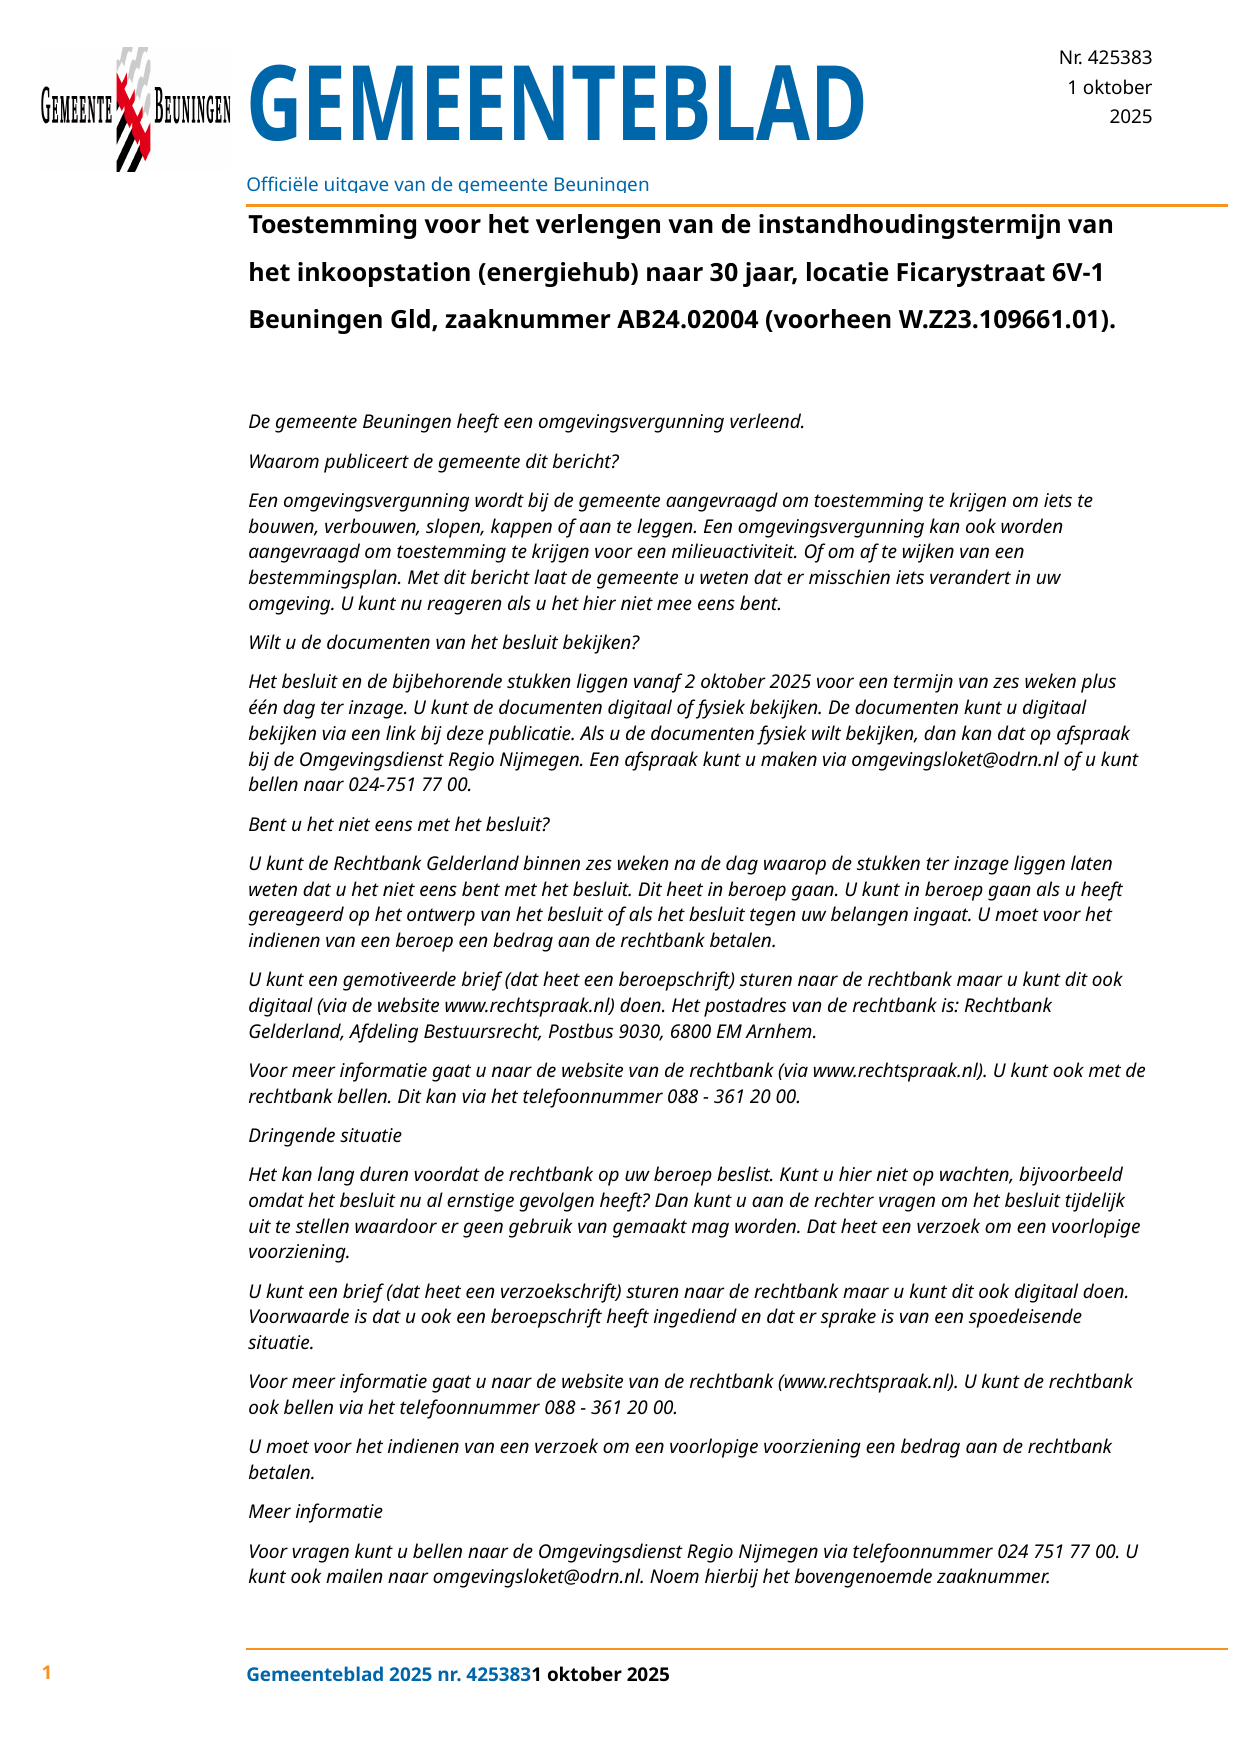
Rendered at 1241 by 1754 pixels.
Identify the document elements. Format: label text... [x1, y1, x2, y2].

text Bent u het niet eens met het besluit? [248, 811, 1152, 837]
text Voor meer informatie gaat u naar de website van de rechtbank (www.rechtspraak.nl). U kunt de rechtbank ook bellen via het telefoonnummer 088 - 361 20 00. [248, 1369, 1152, 1420]
text U kunt een gemotiveerde brief (dat heet een beroepschrift) sturen naar de rechtbank maar u kunt dit ook digitaal (via de website www.rechtspraak.nl) doen. Het postadres van de rechtbank is: Rechtbank Gelderland, Afdeling Bestuursrecht, Postbus 9030, 6800 EM Arnhem. [248, 967, 1152, 1044]
text Meer informatie [248, 1499, 1152, 1524]
text Het besluit en de bijbehorende stukken liggen vanaf 2 oktober 2025 voor een termijn van zes weken plus één dag ter inzage. U kunt de documenten digitaal of fysiek bekijken. De documenten kunt u digitaal bekijken via een link bij deze publicatie. Als u de documenten fysiek wilt bekijken, dan kan dat op afspraak bij de Omgevingsdienst Regio Nijmegen. Een afspraak kunt u maken via omgevingsloket@odrn.nl of u kunt bellen naar 024-751 77 00. [248, 669, 1152, 797]
text U kunt de Rechtbank Gelderland binnen zes weken na de dag waarop de stukken ter inzage liggen laten weten dat u het niet eens bent met het besluit. Dit heet in beroep gaan. U kunt in beroep gaan als u heeft gereageerd op het ontwerp van het besluit of als het besluit tegen uw belangen ingaat. U moet voor het indienen van een beroep een bedrag aan de rechtbank betalen. [248, 850, 1152, 953]
text Wilt u de documenten van het besluit bekijken? [248, 629, 1152, 655]
text U kunt een brief (dat heet een verzoekschrift) sturen naar de rechtbank maar u kunt dit ook digitaal doen. Voorwaarde is dat u ook een beroepschrift heeft ingediend en dat er sprake is van een spoedeisende situatie. [248, 1278, 1152, 1355]
text Een omgevingsvergunning wordt bij de gemeente aangevraagd om toestemming te krijgen om iets te bouwen, verbouwen, slopen, kappen of aan te leggen. Een omgevingsvergunning kan ook worden aangevraagd om toestemming te krijgen voor een milieuactiviteit. Of om af te wijken van een bestemmingsplan. Met dit bericht laat de gemeente u weten dat er misschien iets verandert in uw omgeving. U kunt nu reageren als u het hier niet mee eens bent. [248, 487, 1152, 616]
text Het kan lang duren voordat de rechtbank op uw beroep beslist. Kunt u hier niet op wachten, bijvoorbeeld omdat het besluit nu al ernstige gevolgen heeft? Dan kunt u aan de rechter vragen om het besluit tijdelijk uit te stellen waardoor er geen gebruik van gemaakt mag worden. Dat heet een verzoek om een voorlopige voorziening. [248, 1162, 1152, 1264]
text De gemeente Beuningen heeft een omgevingsvergunning verleend. [248, 409, 1152, 434]
text U moet voor het indienen van een verzoek om een voorlopige voorziening een bedrag aan de rechtbank betalen. [248, 1434, 1152, 1485]
text Waarom publiceert de gemeente dit bericht? [248, 448, 1152, 474]
picture [41, 47, 231, 172]
text Voor vragen kunt u bellen naar de Omgevingsdienst Regio Nijmegen via telefoonnummer 024 751 77 00. U kunt ook mailen naar omgevingsloket@odrn.nl. Noem hierbij het bovengenoemde zaaknummer. [248, 1538, 1152, 1589]
text Voor meer informatie gaat u naar de website van de rechtbank (via www.rechtspraak.nl). U kunt ook met de rechtbank bellen. Dit kan via het telefoonnummer 088 - 361 20 00. [248, 1057, 1152, 1109]
text Dringende situatie [248, 1122, 1152, 1148]
text Toestemming voor het verlengen van de instandhoudingstermijn van het inkoopstation (energiehub) naar 30 jaar, locatie Ficarystraat 6V-1 Beuningen Gld, zaaknummer AB24.02004 (voorheen W.Z23.109661.01). [248, 207, 1152, 336]
